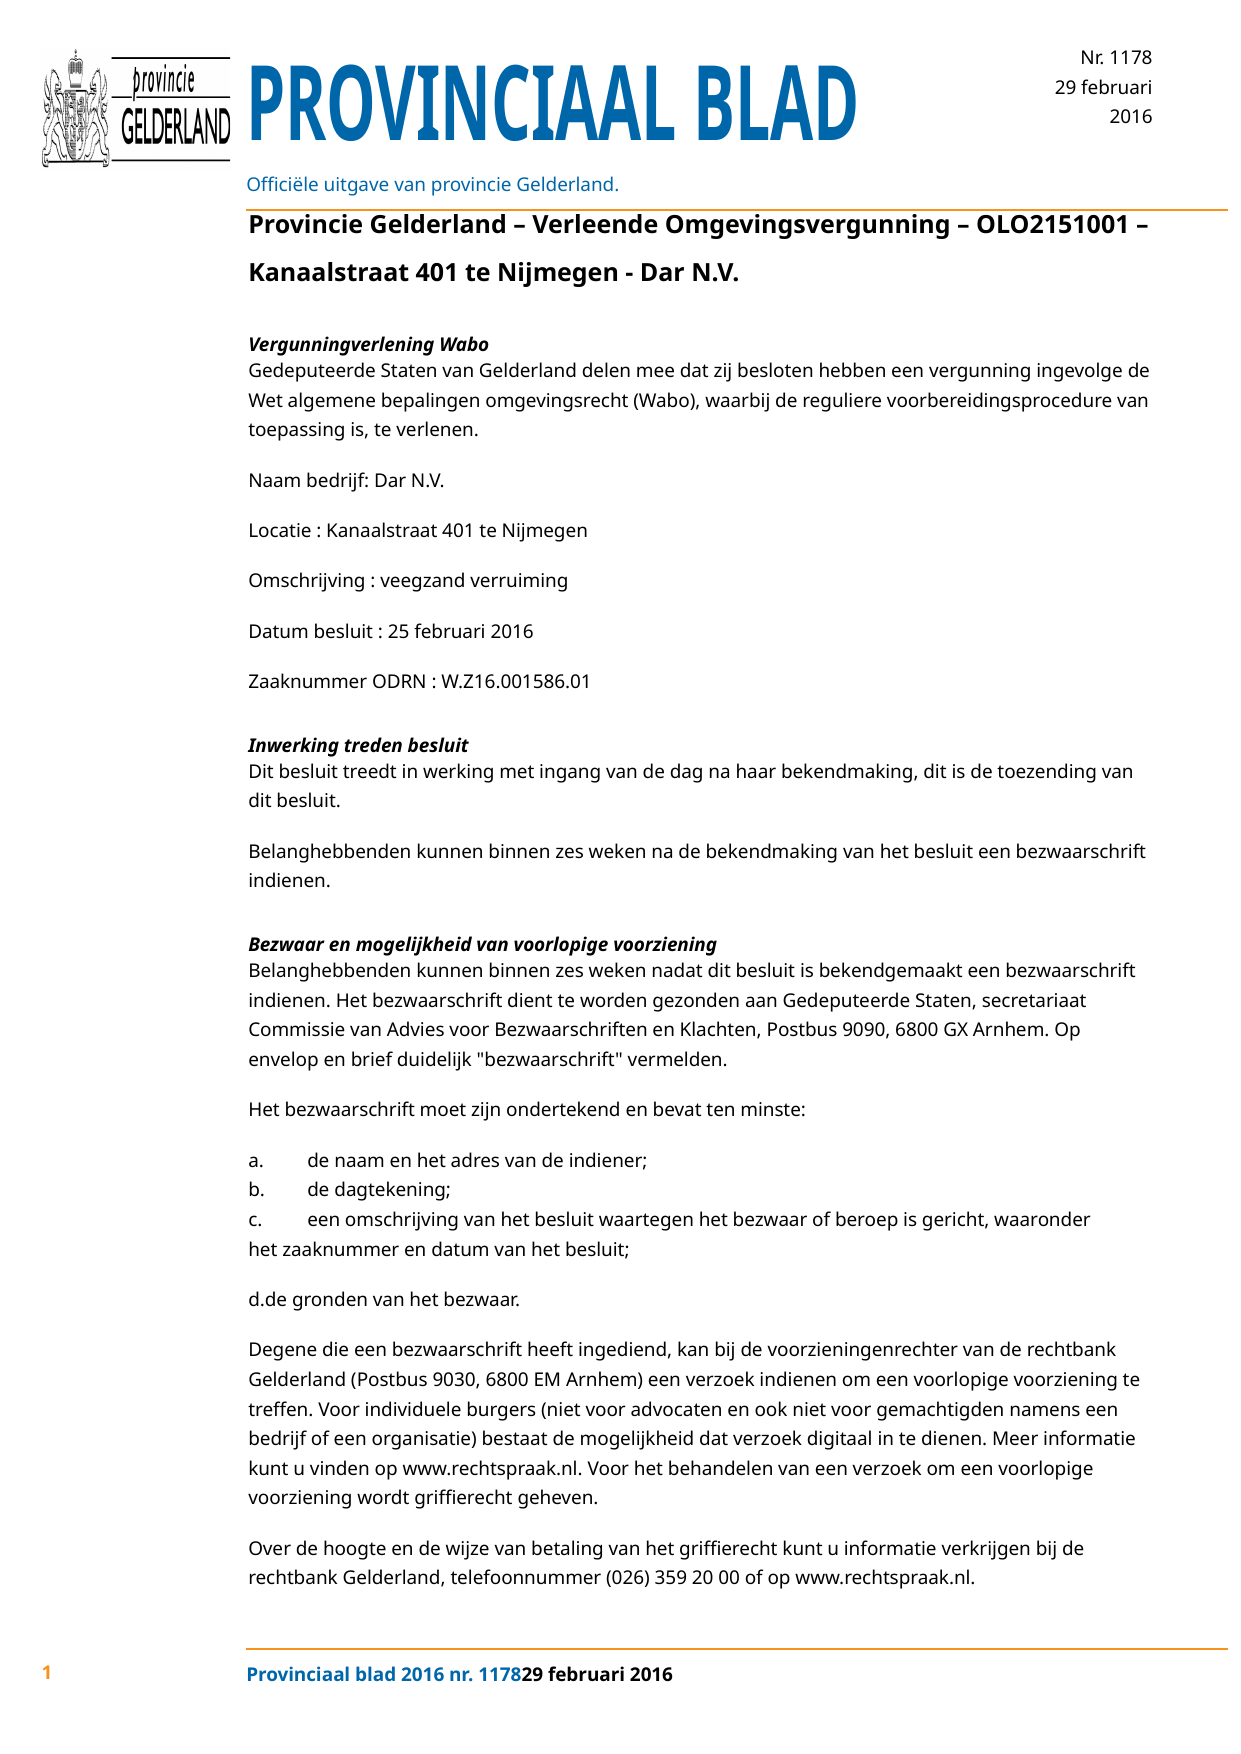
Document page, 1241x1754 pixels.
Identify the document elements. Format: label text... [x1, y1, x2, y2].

text Omschrijving : veegzand verruiming [248, 568, 1152, 593]
list de naam en het adres van de indiener; [248, 1147, 1152, 1173]
text Degene die een bezwaarschrift heeft ingediend, kan bij de voorzieningenrechter van de rechtbank Gelderland (Postbus 9030, 6800 EM Arnhem) een verzoek indienen om een voorlopige voorziening te treffen. Voor individuele burgers (niet voor advocaten en ook niet voor gemachtigden namens een bedrijf of een organisatie) bestaat de mogelijkheid dat verzoek digitaal in te dienen. Meer informatie kunt u vinden op www.rechtspraak.nl. Voor het behandelen van een verzoek om een voorlopige voorziening wordt griffierecht geheven. [248, 1337, 1152, 1510]
text het zaaknummer en datum van het besluit; [248, 1236, 1152, 1261]
text Over de hoogte en de wijze van betaling van het griffierecht kunt u informatie verkrijgen bij de rechtbank Gelderland, telefoonnummer (026) 359 20 00 of op www.rechtspraak.nl. [248, 1535, 1152, 1590]
text Bezwaar en mogelijkheid van voorlopige voorziening [248, 932, 1152, 957]
text Dit besluit treedt in werking met ingang van de dag na haar bekendmaking, dit is de toezending van dit besluit. [248, 758, 1152, 813]
text Provincie Gelderland – Verleende Omgevingsvergunning – OLO2151001 – Kanaalstraat 401 te Nijmegen - Dar N.V. [248, 211, 1152, 288]
text Inwerking treden besluit [248, 732, 1152, 758]
text Vergunningverlening Wabo [248, 331, 1152, 357]
text Locatie : Kanaalstraat 401 te Nijmegen [248, 517, 1152, 543]
text Het bezwaarschrift moet zijn ondertekend en bevat ten minste: [248, 1097, 1152, 1122]
text Belanghebbenden kunnen binnen zes weken na de bekendmaking van het besluit een bezwaarschrift indienen. [248, 838, 1152, 893]
list de dagtekening; [248, 1177, 1152, 1202]
text Belanghebbenden kunnen binnen zes weken nadat dit besluit is bekendgemaakt een bezwaarschrift indienen. Het bezwaarschrift dient te worden gezonden aan Gedeputeerde Staten, secretariaat Commissie van Advies voor Bezwaarschriften en Klachten, Postbus 9090, 6800 GX Arnhem. Op envelop en brief duidelijk "bezwaarschrift" vermelden. [248, 957, 1152, 1072]
list een omschrijving van het besluit waartegen het bezwaar of beroep is gericht, waaronder [248, 1206, 1152, 1232]
text Naam bedrijf: Dar N.V. [248, 467, 1152, 492]
text Gedeputeerde Staten van Gelderland delen mee dat zij besloten hebben een vergunning ingevolge de Wet algemene bepalingen omgevingsrecht (Wabo), waarbij de reguliere voorbereidingsprocedure van toepassing is, te verlenen. [248, 357, 1152, 442]
picture [41, 47, 231, 172]
text d.de gronden van het bezwaar. [248, 1286, 1152, 1312]
text Datum besluit : 25 februari 2016 [248, 618, 1152, 644]
text Zaaknummer ODRN : W.Z16.001586.01 [248, 668, 1152, 694]
